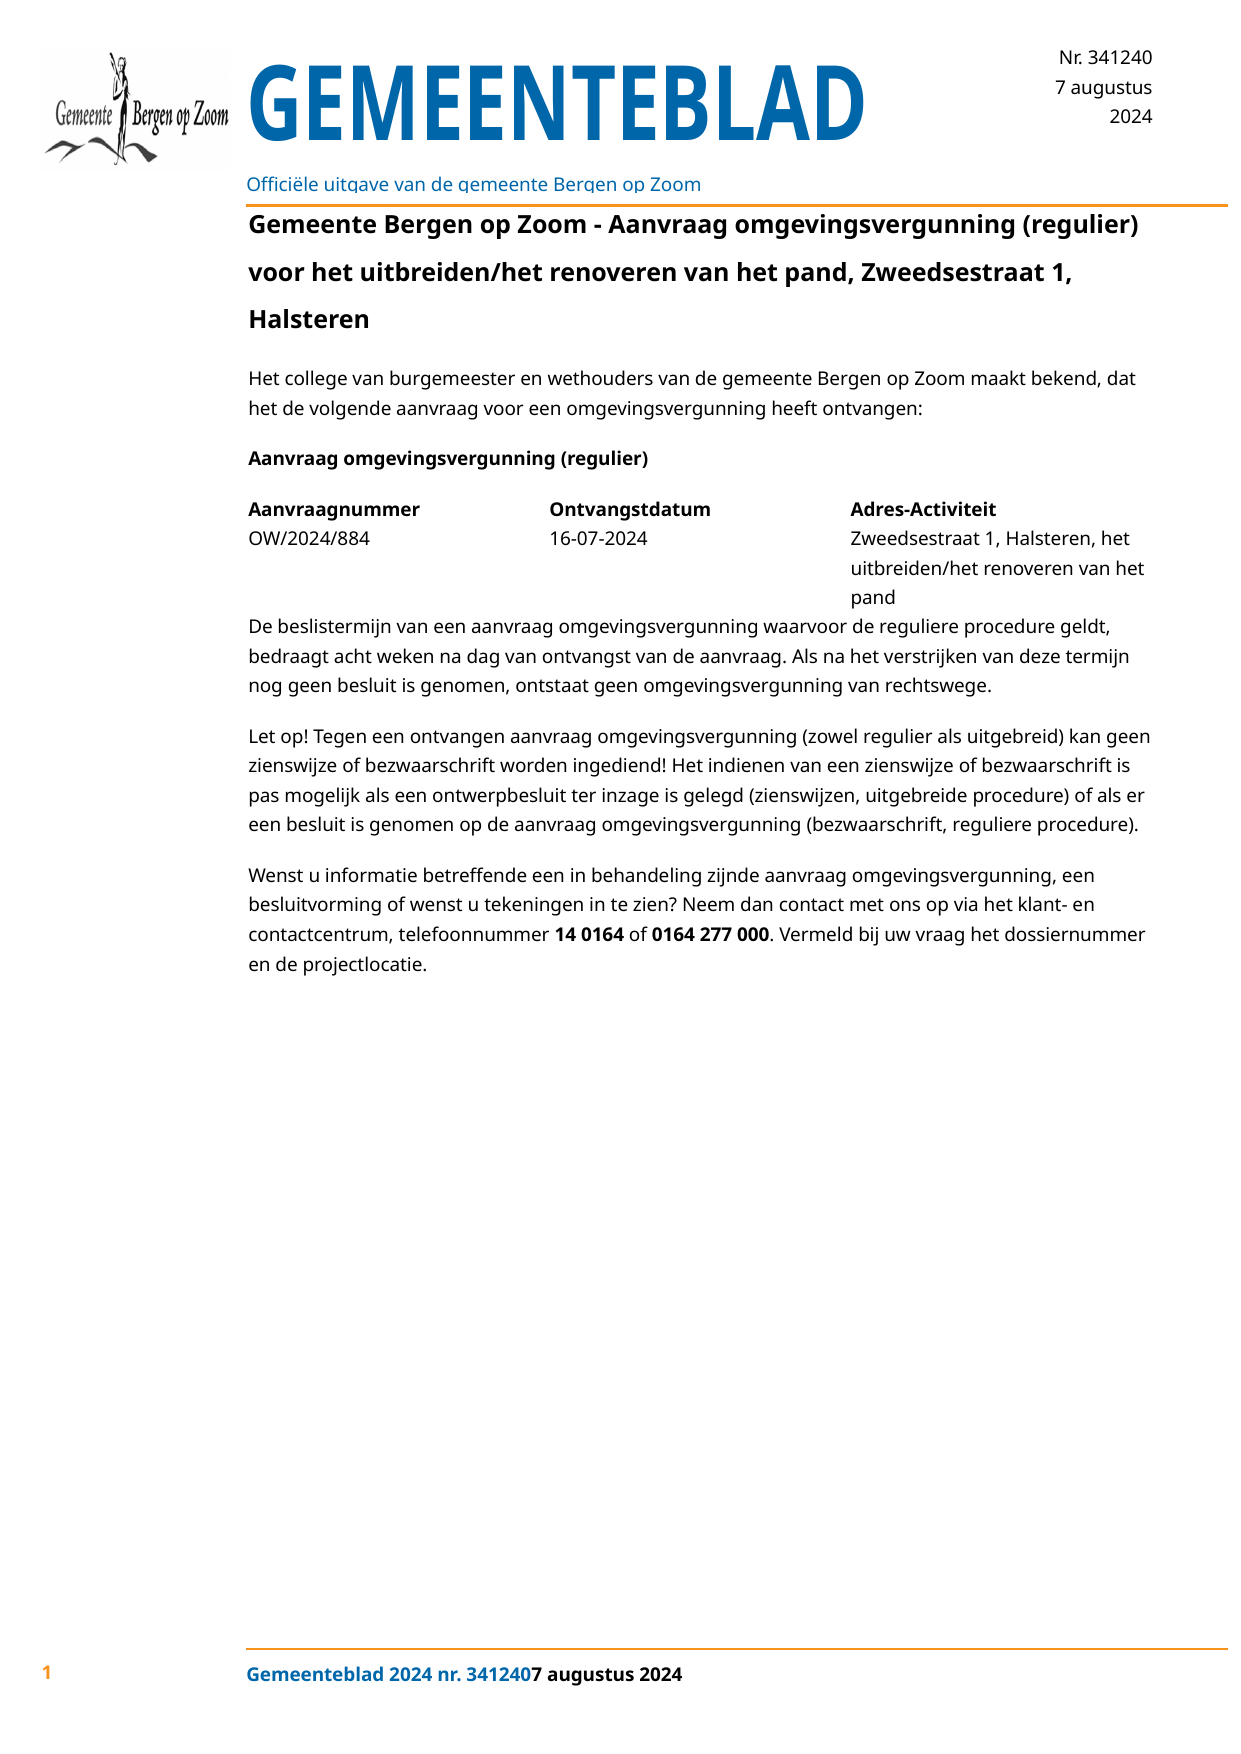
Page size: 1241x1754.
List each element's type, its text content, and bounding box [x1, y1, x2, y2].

table_header OW/2024/884 [248, 525, 549, 610]
text Gemeente Bergen op Zoom - Aanvraag omgevingsvergunning (regulier) voor het uitbreiden/het renoveren van het pand, Zweedsestraat 1, Halsteren [248, 207, 1152, 336]
text Het college van burgemeester en wethouders van de gemeente Bergen op Zoom maakt bekend, dat het de volgende aanvraag voor een omgevingsvergunning heeft ontvangen: [248, 366, 1152, 421]
text De beslistermijn van een aanvraag omgevingsvergunning waarvoor de reguliere procedure geldt, bedraagt acht weken na dag van ontvangst van de aanvraag. Als na het verstrijken van deze termijn nog geen besluit is genomen, ontstaat geen omgevingsvergunning van rechtswege. [248, 613, 1152, 698]
table_header 16-07-2024 [549, 525, 850, 610]
picture [41, 47, 231, 172]
text Wenst u informatie betreffende een in behandeling zijnde aanvraag omgevingsvergunning, een besluitvorming of wenst u tekeningen in te zien? Neem dan contact met ons op via het klant- en contactcentrum, telefoonnummer 14 0164 of 0164 277 000. Vermeld bij uw vraag het dossiernummer en de projectlocatie. [248, 862, 1152, 976]
table_header Zweedsestraat 1, Halsteren, het uitbreiden/het renoveren van het pand [850, 525, 1152, 610]
table_header Adres-Activiteit [850, 496, 1152, 522]
text Let op! Tegen een ontvangen aanvraag omgevingsvergunning (zowel regulier als uitgebreid) kan geen zienswijze of bezwaarschrift worden ingediend! Het indienen van een zienswijze of bezwaarschrift is pas mogelijk als een ontwerpbesluit ter inzage is gelegd (zienswijzen, uitgebreide procedure) of als er een besluit is genomen op de aanvraag omgevingsvergunning (bezwaarschrift, reguliere procedure). [248, 723, 1152, 837]
table_header Aanvraagnummer [248, 496, 549, 522]
text Aanvraag omgevingsvergunning (regulier) [248, 446, 1152, 471]
table_header Ontvangstdatum [549, 496, 850, 522]
